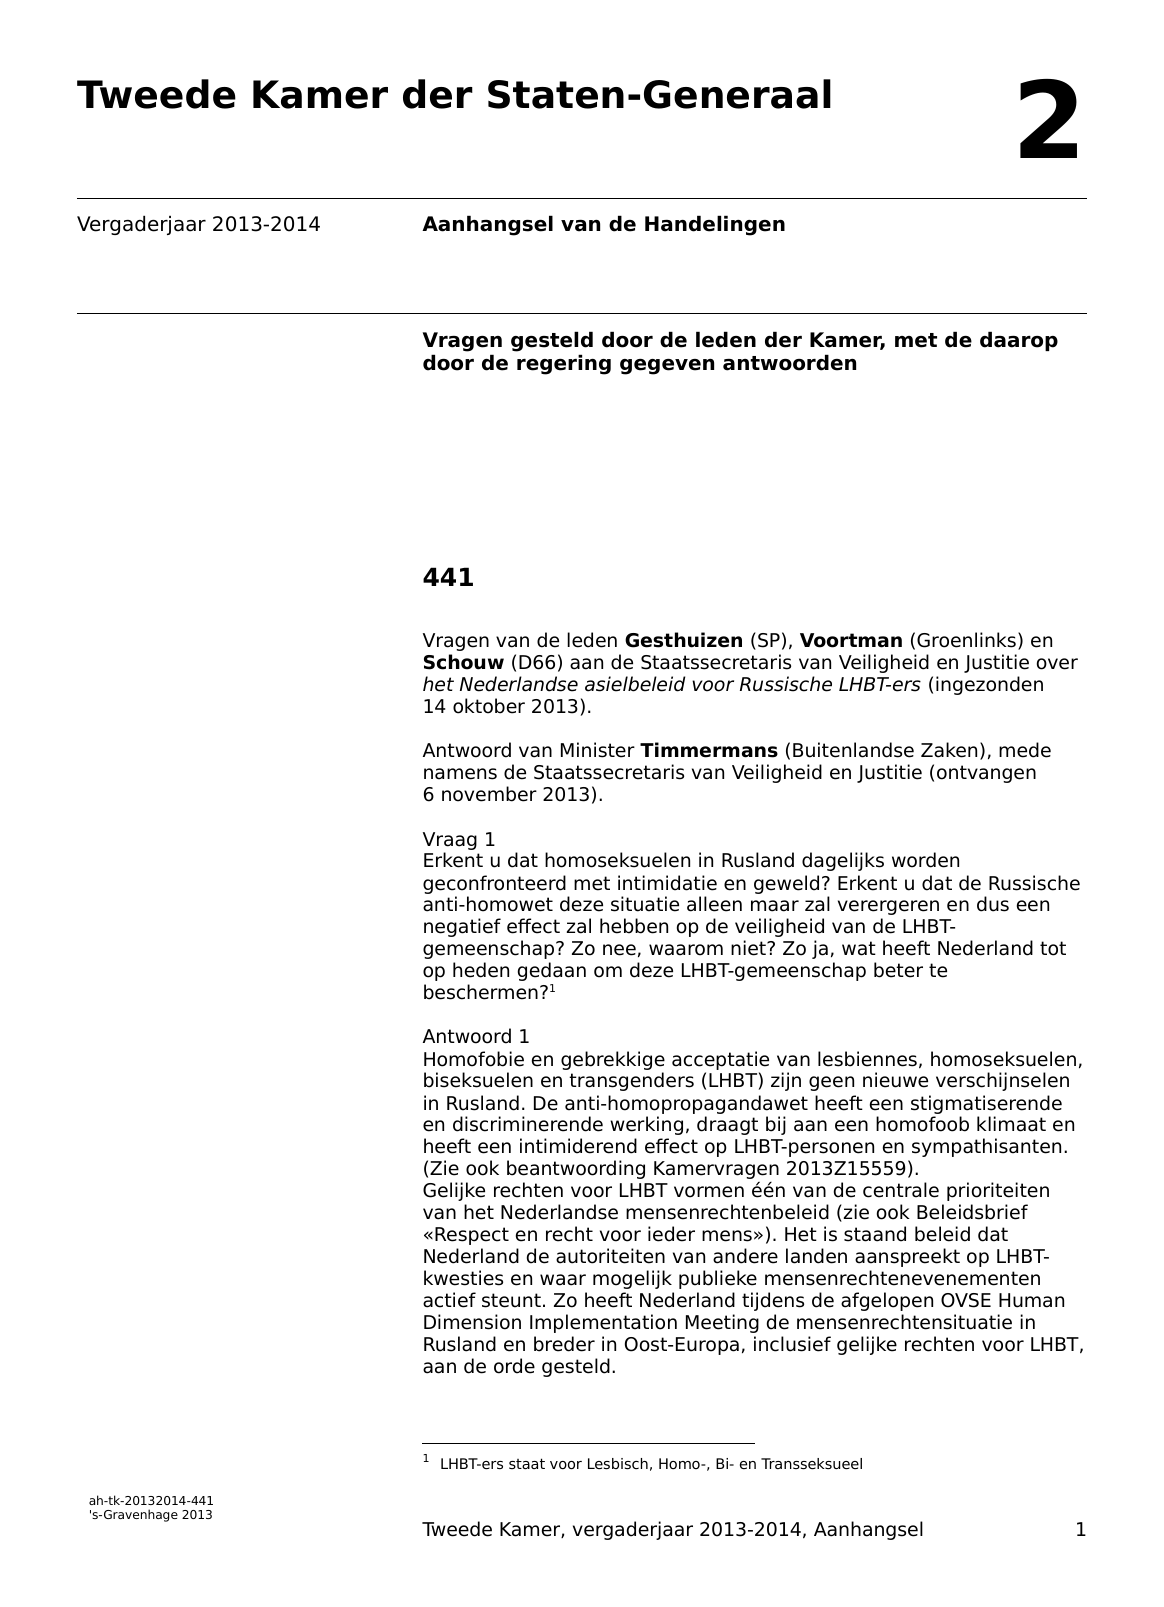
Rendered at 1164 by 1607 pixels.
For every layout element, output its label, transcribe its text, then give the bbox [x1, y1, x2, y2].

text Vraag 1 [422, 828, 1087, 850]
table_cell Aanhangsel van de Handelingen [422, 199, 1087, 313]
text ah-tk-20132014-441 [88, 1494, 323, 1508]
table_header 2 [886, 59, 1087, 198]
text Erkent u dat homoseksuelen in Rusland dagelijks worden geconfronteerd met intimidatie en geweld? Erkent u dat de Russische anti-homowet deze situatie alleen maar zal verergeren en dus een negatief effect zal hebben op de veiligheid van de LHBT-gemeenschap? Zo nee, waarom niet? Zo ja, wat heeft Nederland tot op heden gedaan om deze LHBT-gemeenschap beter te beschermen? [422, 850, 1087, 1004]
text Gelijke rechten voor LHBT vormen één van de centrale prioriteiten van het Nederlandse mensenrechtenbeleid (zie ook Beleidsbrief «Respect en recht voor ieder mens»). Het is staand beleid dat Nederland de autoriteiten van andere landen aanspreekt op LHBT-kwesties en waar mogelijk publieke mensenrechtenevenementen actief steunt. Zo heeft Nederland tijdens de afgelopen OVSE Human Dimension Implementation Meeting de mensenrechtensituatie in Rusland en breder in Oost-Europa, inclusief gelijke rechten voor LHBT, aan de orde gesteld. [422, 1180, 1087, 1378]
text 's-Gravenhage 2013 [88, 1508, 323, 1522]
table_cell [77, 314, 422, 375]
text 441 [422, 563, 1087, 592]
table_header Tweede Kamer der Staten-Generaal [77, 59, 886, 198]
text Vragen van de leden Gesthuizen (SP), Voortman (Groenlinks) en Schouw (D66) aan de Staatssecretaris van Veiligheid en Justitie over het Nederlandse asielbeleid voor Russische LHBT-ers (ingezonden 14 oktober 2013). [422, 630, 1087, 718]
text Antwoord 1 [422, 1026, 1087, 1048]
text LHBT-ers staat voor Lesbisch, Homo-, Bi- en Transseksueel [422, 1452, 1087, 1474]
text Antwoord van Minister Timmermans (Buitenlandse Zaken), mede namens de Staatssecretaris van Veiligheid en Justitie (ontvangen 6 november 2013). [422, 740, 1087, 806]
table_cell Vragen gesteld door de leden der Kamer, met de daarop door de regering gegeven antwoorden [422, 314, 1087, 375]
table_cell Vergaderjaar 2013-2014 [77, 199, 422, 313]
text Homofobie en gebrekkige acceptatie van lesbiennes, homoseksuelen, biseksuelen en transgenders (LHBT) zijn geen nieuwe verschijnselen in Rusland. De anti-homopropagandawet heeft een stigmatiserende en discriminerende werking, draagt bij aan een homofoob klimaat en heeft een intimiderend effect op LHBT-personen en sympathisanten. (Zie ook beantwoording Kamervragen 2013Z15559). [422, 1048, 1087, 1180]
